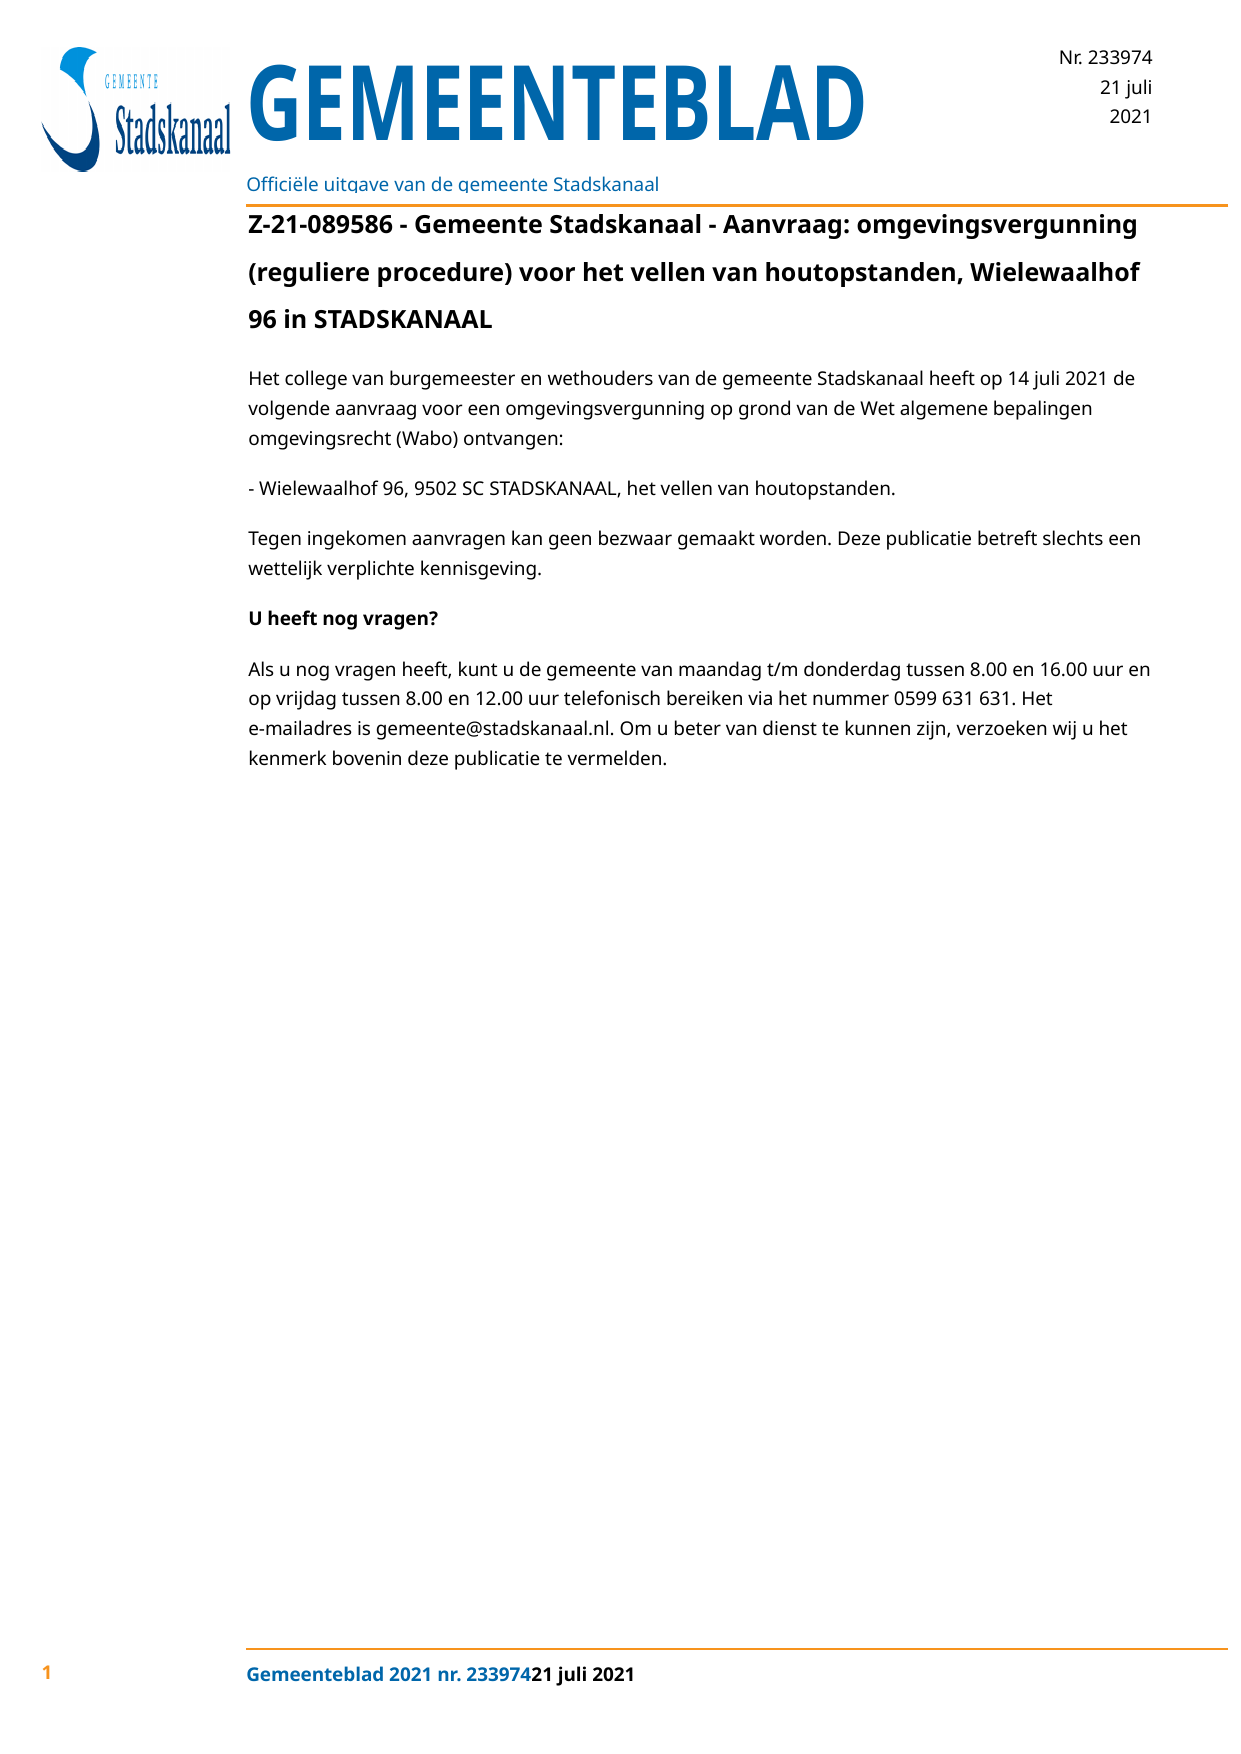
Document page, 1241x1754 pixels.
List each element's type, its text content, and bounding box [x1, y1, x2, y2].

text - Wielewaalhof 96, 9502 SC STADSKANAAL, het vellen van houtopstanden. [248, 475, 1152, 501]
text Z-21-089586 - Gemeente Stadskanaal - Aanvraag: omgevingsvergunning (reguliere procedure) voor het vellen van houtopstanden, Wielewaalhof 96 in STADSKANAAL [248, 207, 1152, 336]
text U heeft nog vragen? [248, 606, 1152, 631]
text Als u nog vragen heeft, kunt u de gemeente van maandag t/m donderdag tussen 8.00 en 16.00 uur en op vrijdag tussen 8.00 en 12.00 uur telefonisch bereiken via het nummer 0599 631 631. Het e‑mailadres is gemeente@stadskanaal.nl. Om u beter van dienst te kunnen zijn, verzoeken wij u het kenmerk bovenin deze publicatie te vermelden. [248, 656, 1152, 770]
text Tegen ingekomen aanvragen kan geen bezwaar gemaakt worden. Deze publicatie betreft slechts een wettelijk verplichte kennisgeving. [248, 526, 1152, 581]
text Het college van burgemeester en wethouders van de gemeente Stadskanaal heeft op 14 juli 2021 de volgende aanvraag voor een omgevingsvergunning op grond van de Wet algemene bepalingen omgevingsrecht (Wabo) ontvangen: [248, 366, 1152, 450]
picture [41, 47, 231, 172]
